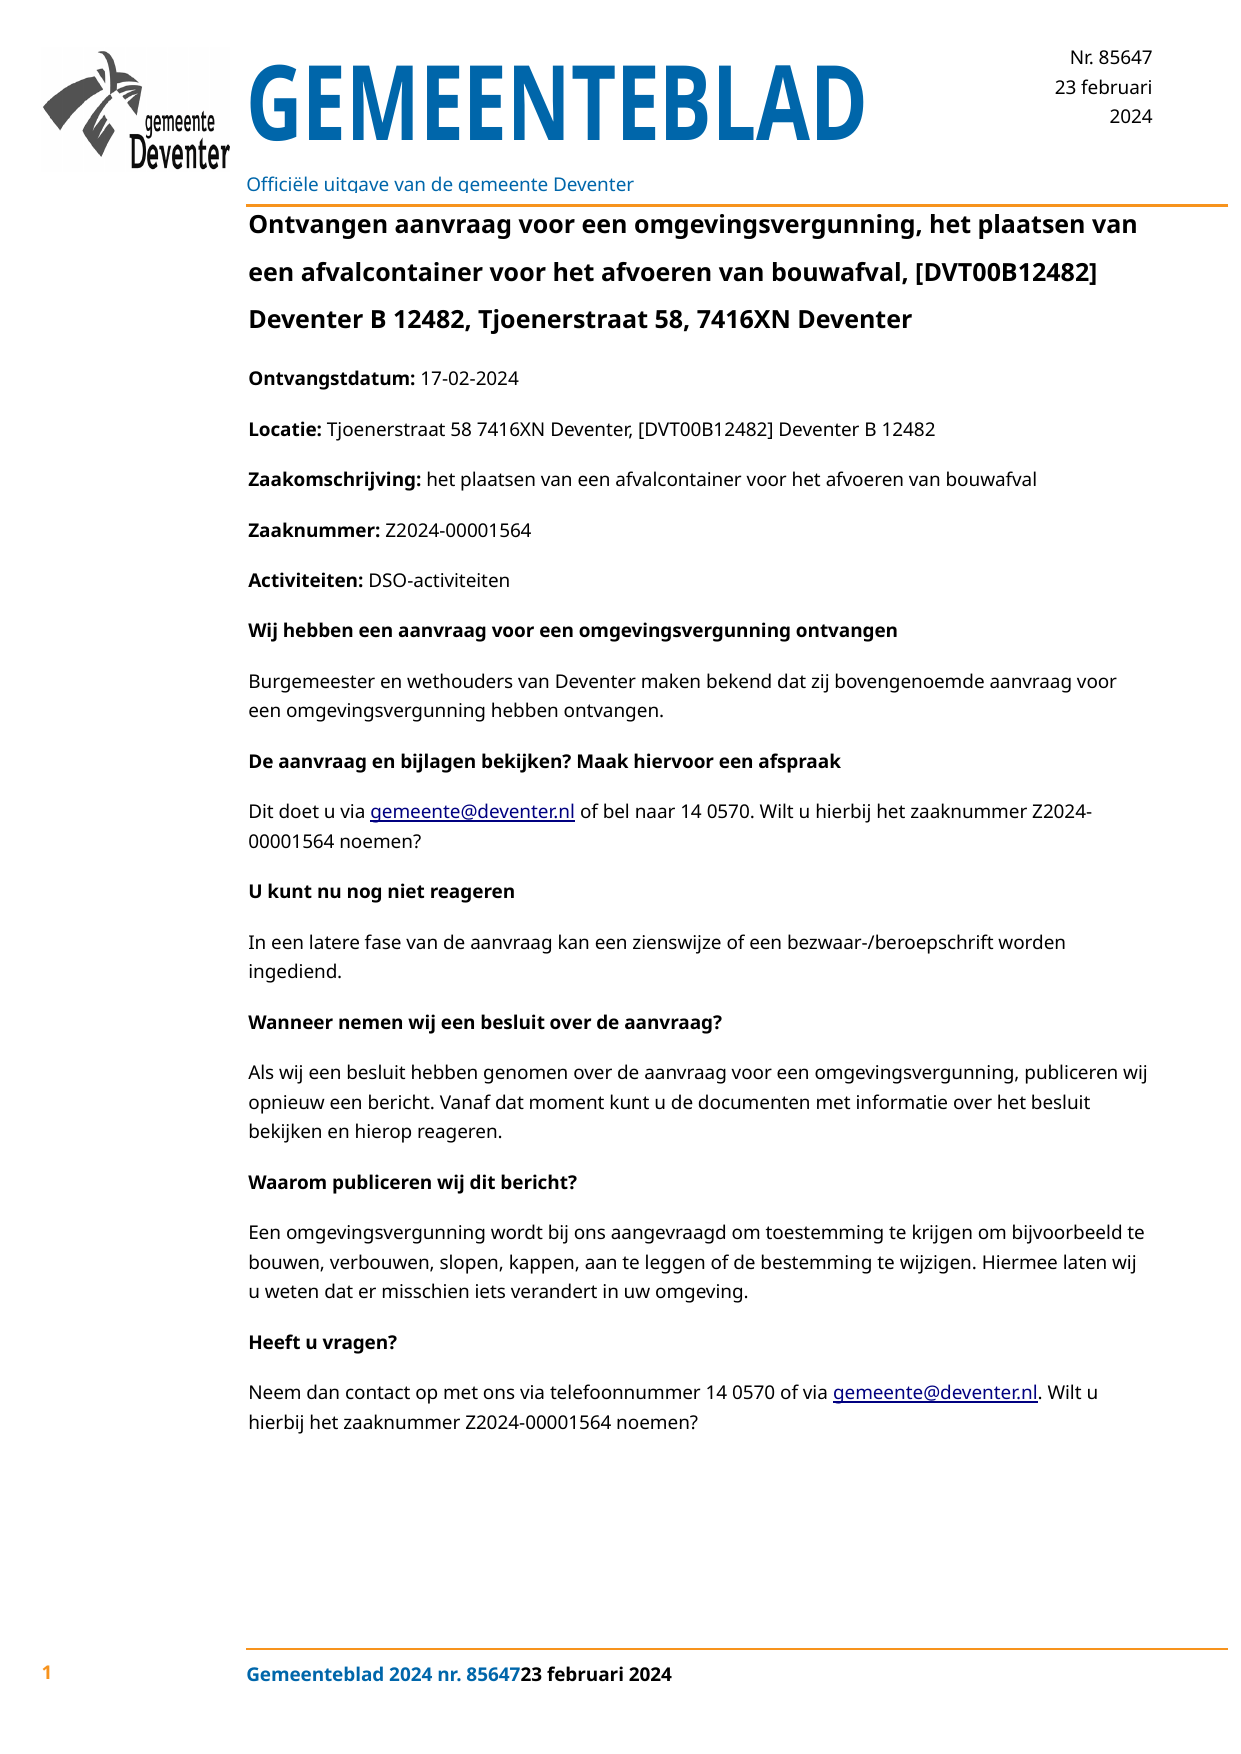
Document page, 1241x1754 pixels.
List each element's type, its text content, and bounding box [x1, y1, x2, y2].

text Heeft u vragen? [248, 1329, 1152, 1354]
text Zaakomschrijving: het plaatsen van een afvalcontainer voor het afvoeren van bouwafval [248, 466, 1152, 492]
text Locatie: Tjoenerstraat 58 7416XN Deventer, [DVT00B12482] Deventer B 12482 [248, 416, 1152, 442]
text Waarom publiceren wij dit bericht? [248, 1169, 1152, 1194]
text U kunt nu nog niet reageren [248, 878, 1152, 904]
text Neem dan contact op met ons via telefoonnummer 14 0570 of via gemeente@deventer.nl. Wilt u hierbij het zaaknummer Z2024-00001564 noemen? [248, 1379, 1152, 1434]
text Activiteiten: DSO-activiteiten [248, 567, 1152, 593]
text Dit doet u via gemeente@deventer.nl of bel naar 14 0570. Wilt u hierbij het zaaknummer Z2024-00001564 noemen? [248, 798, 1152, 854]
text De aanvraag en bijlagen bekijken? Maak hiervoor een afspraak [248, 748, 1152, 774]
text Zaaknummer: Z2024-00001564 [248, 517, 1152, 542]
text Ontvangstdatum: 17-02-2024 [248, 366, 1152, 391]
text Als wij een besluit hebben genomen over de aanvraag voor een omgevingsvergunning, publiceren wij opnieuw een bericht. Vanaf dat moment kunt u de documenten met informatie over het besluit bekijken en hierop reageren. [248, 1059, 1152, 1144]
text Wanneer nemen wij een besluit over de aanvraag? [248, 1009, 1152, 1034]
text In een latere fase van de aanvraag kan een zienswijze of een bezwaar-/beroepschrift worden ingediend. [248, 929, 1152, 984]
picture [41, 47, 231, 172]
text Ontvangen aanvraag voor een omgevingsvergunning, het plaatsen van een afvalcontainer voor het afvoeren van bouwafval, [DVT00B12482] Deventer B 12482, Tjoenerstraat 58, 7416XN Deventer [248, 207, 1152, 336]
text Burgemeester en wethouders van Deventer maken bekend dat zij bovengenoemde aanvraag voor een omgevingsvergunning hebben ontvangen. [248, 668, 1152, 723]
text Wij hebben een aanvraag voor een omgevingsvergunning ontvangen [248, 618, 1152, 643]
text Een omgevingsvergunning wordt bij ons aangevraagd om toestemming te krijgen om bijvoorbeeld te bouwen, verbouwen, slopen, kappen, aan te leggen of de bestemming te wijzigen. Hiermee laten wij u weten dat er misschien iets verandert in uw omgeving. [248, 1219, 1152, 1304]
